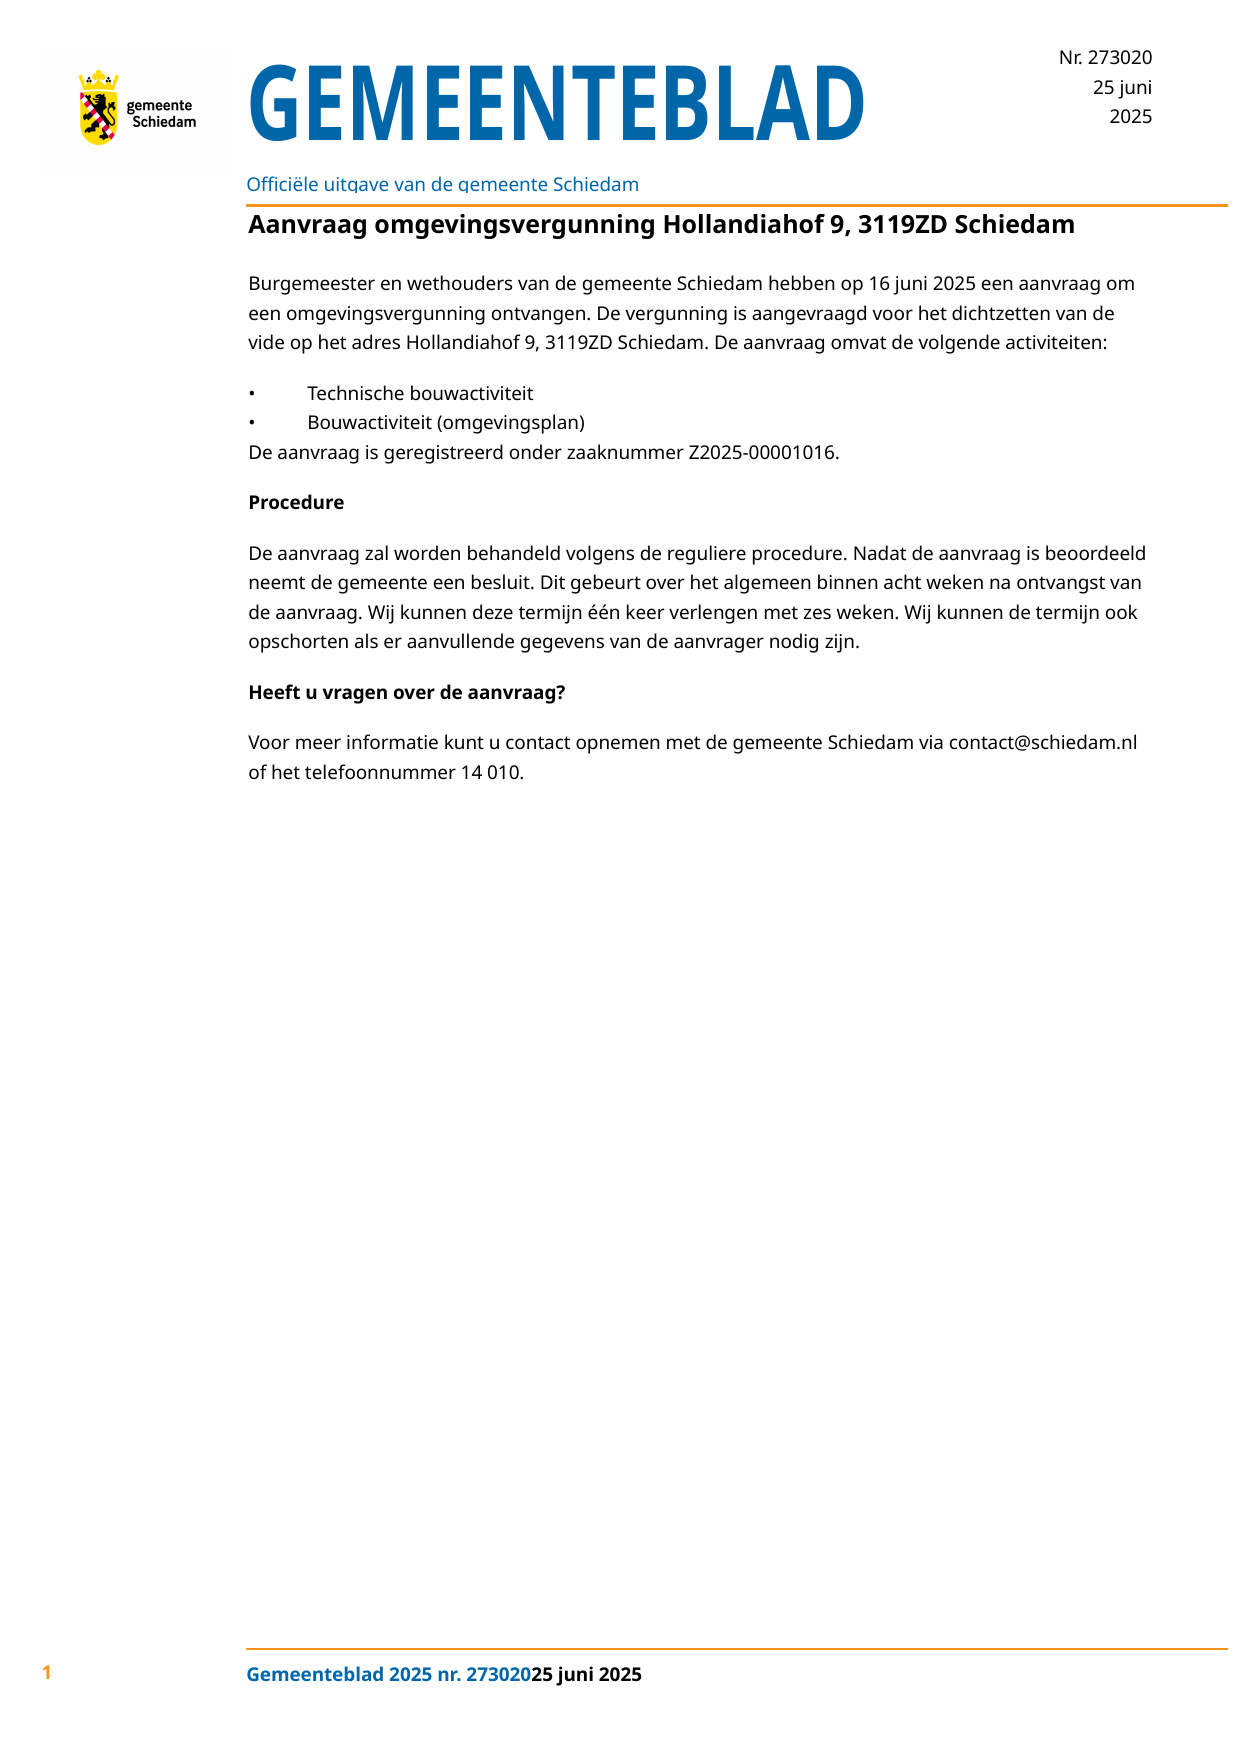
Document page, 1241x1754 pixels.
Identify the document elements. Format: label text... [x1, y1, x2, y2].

text De aanvraag zal worden behandeld volgens de reguliere procedure. Nadat de aanvraag is beoordeeld neemt de gemeente een besluit. Dit gebeurt over het algemeen binnen acht weken na ontvangst van de aanvraag. Wij kunnen deze termijn één keer verlengen met zes weken. Wij kunnen de termijn ook opschorten als er aanvullende gegevens van de aanvrager nodig zijn. [248, 540, 1152, 654]
text De aanvraag is geregistreerd onder zaaknummer Z2025-00001016. [248, 439, 1152, 465]
text Aanvraag omgevingsvergunning Hollandiahof 9, 3119ZD Schiedam [248, 207, 1152, 241]
text Heeft u vragen over de aanvraag? [248, 679, 1152, 705]
text Procedure [248, 489, 1152, 515]
list Technische bouwactiviteit [248, 380, 1152, 406]
text Voor meer informatie kunt u contact opnemen met de gemeente Schiedam via contact@schiedam.nl of het telefoonnummer 14 010. [248, 729, 1152, 785]
list Bouwactiviteit (omgevingsplan) [248, 409, 1152, 435]
picture [41, 47, 231, 172]
text Burgemeester en wethouders van de gemeente Schiedam hebben op 16 juni 2025 een aanvraag om een omgevingsvergunning ontvangen. De vergunning is aangevraagd voor het dichtzetten van de vide op het adres Hollandiahof 9, 3119ZD Schiedam. De aanvraag omvat de volgende activiteiten: [248, 270, 1152, 355]
